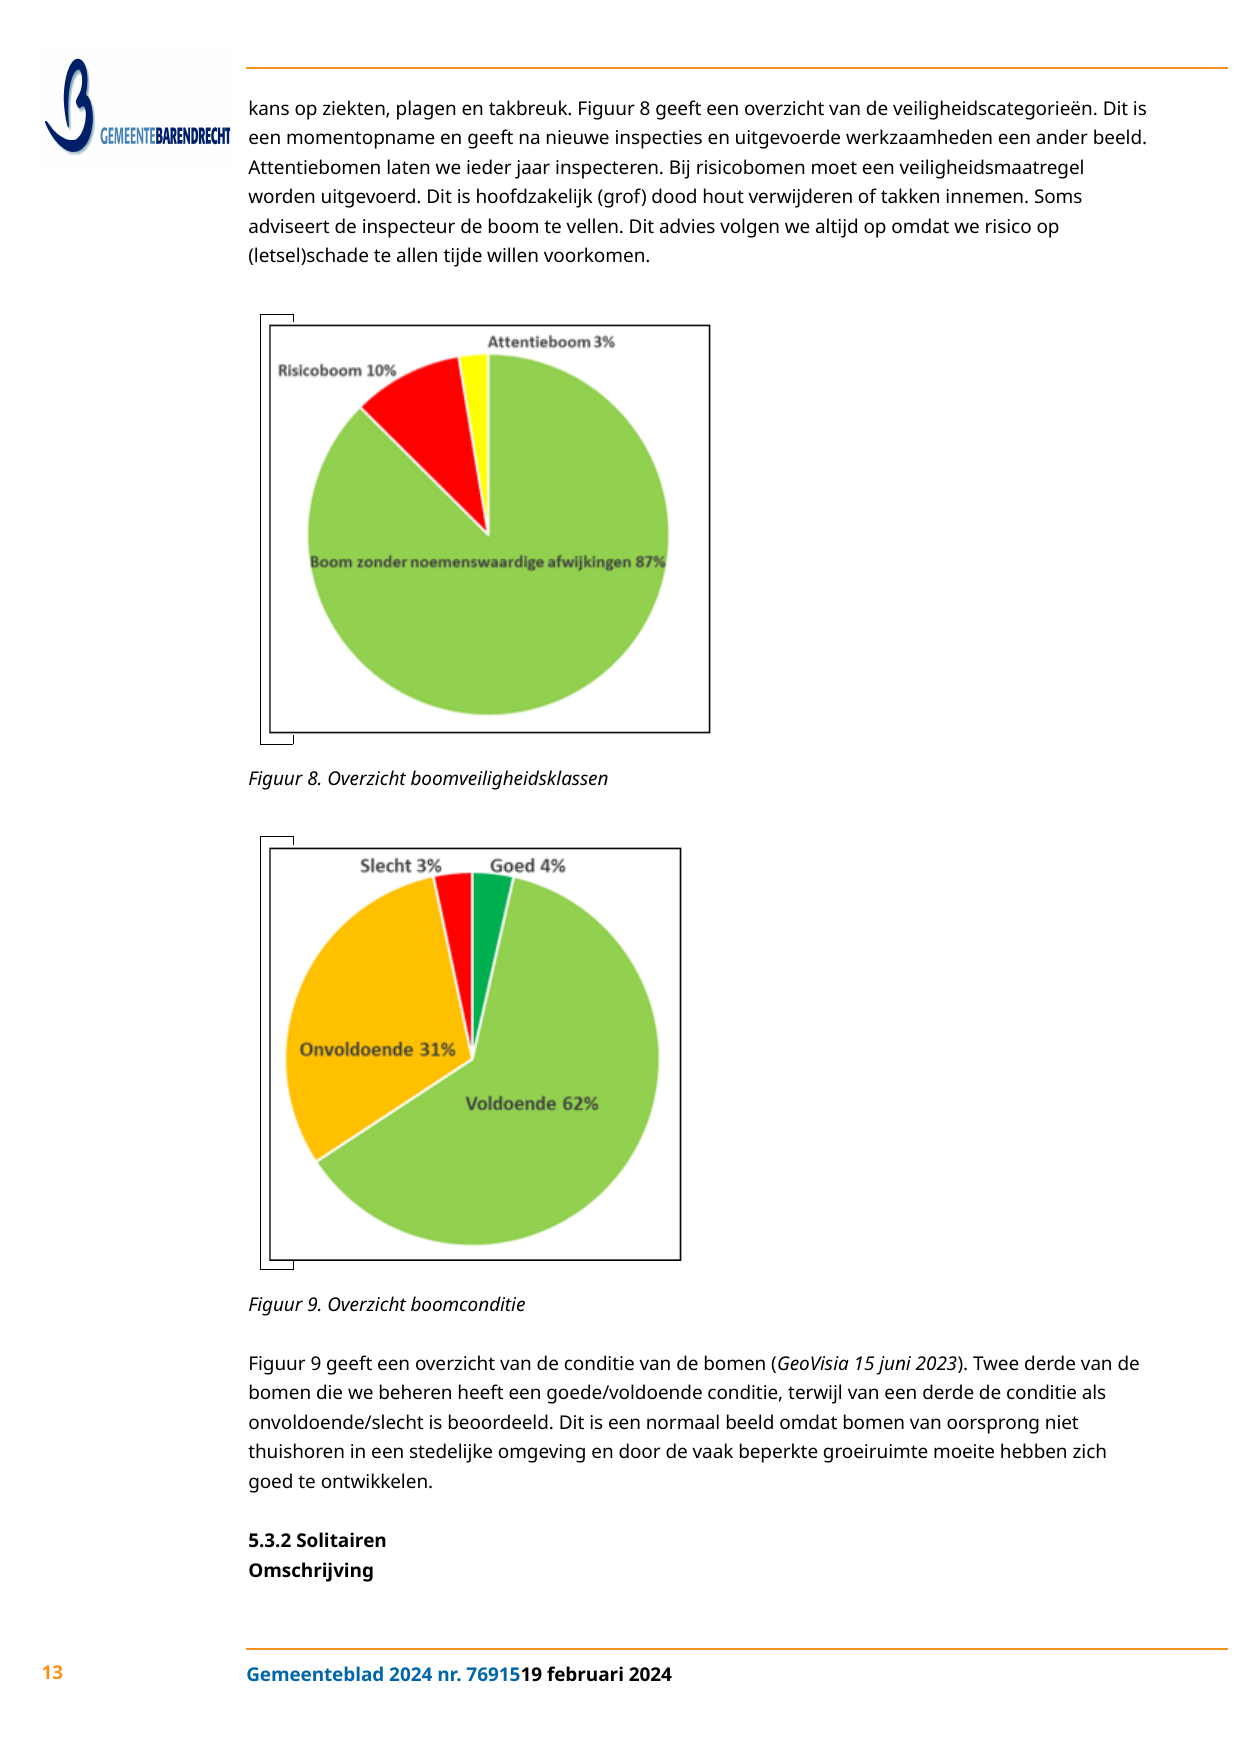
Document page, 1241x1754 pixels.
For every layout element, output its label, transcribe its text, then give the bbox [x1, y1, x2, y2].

picture [41, 47, 231, 172]
text Figuur 9 geeft een overzicht van de conditie van de bomen (GeoVisia 15 juni 2023). Twee derde van de bomen die we beheren heeft een goede/voldoende conditie, terwijl van een derde de conditie als onvoldoende/slecht is beoordeeld. Dit is een normaal beeld omdat bomen van oorsprong niet thuishoren in een stedelijke omgeving en door de vaak beperkte groeiruimte moeite hebben zich goed te ontwikkelen. [248, 1350, 1152, 1494]
text Figuur 8. Overzicht boomveiligheidsklassen [248, 765, 1152, 791]
text 5.3.2 Solitairen [248, 1527, 1152, 1553]
picture [268, 845, 683, 1261]
picture [268, 322, 712, 735]
text Figuur 9. Overzicht boomconditie [248, 1291, 1152, 1316]
text kans op ziekten, plagen en takbreuk. Figuur 8 geeft een overzicht van de veiligheidscategorieën. Dit is een momentopname en geeft na nieuwe inspecties en uitgevoerde werkzaamheden een ander beeld. Attentiebomen laten we ieder jaar inspecteren. Bij risicobomen moet een veiligheidsmaatregel worden uitgevoerd. Dit is hoofdzakelijk (grof) dood hout verwijderen of takken innemen. Soms adviseert de inspecteur de boom te vellen. Dit advies volgen we altijd op omdat we risico op (letsel)schade te allen tijde willen voorkomen. [248, 95, 1152, 268]
text Omschrijving [248, 1557, 1152, 1583]
